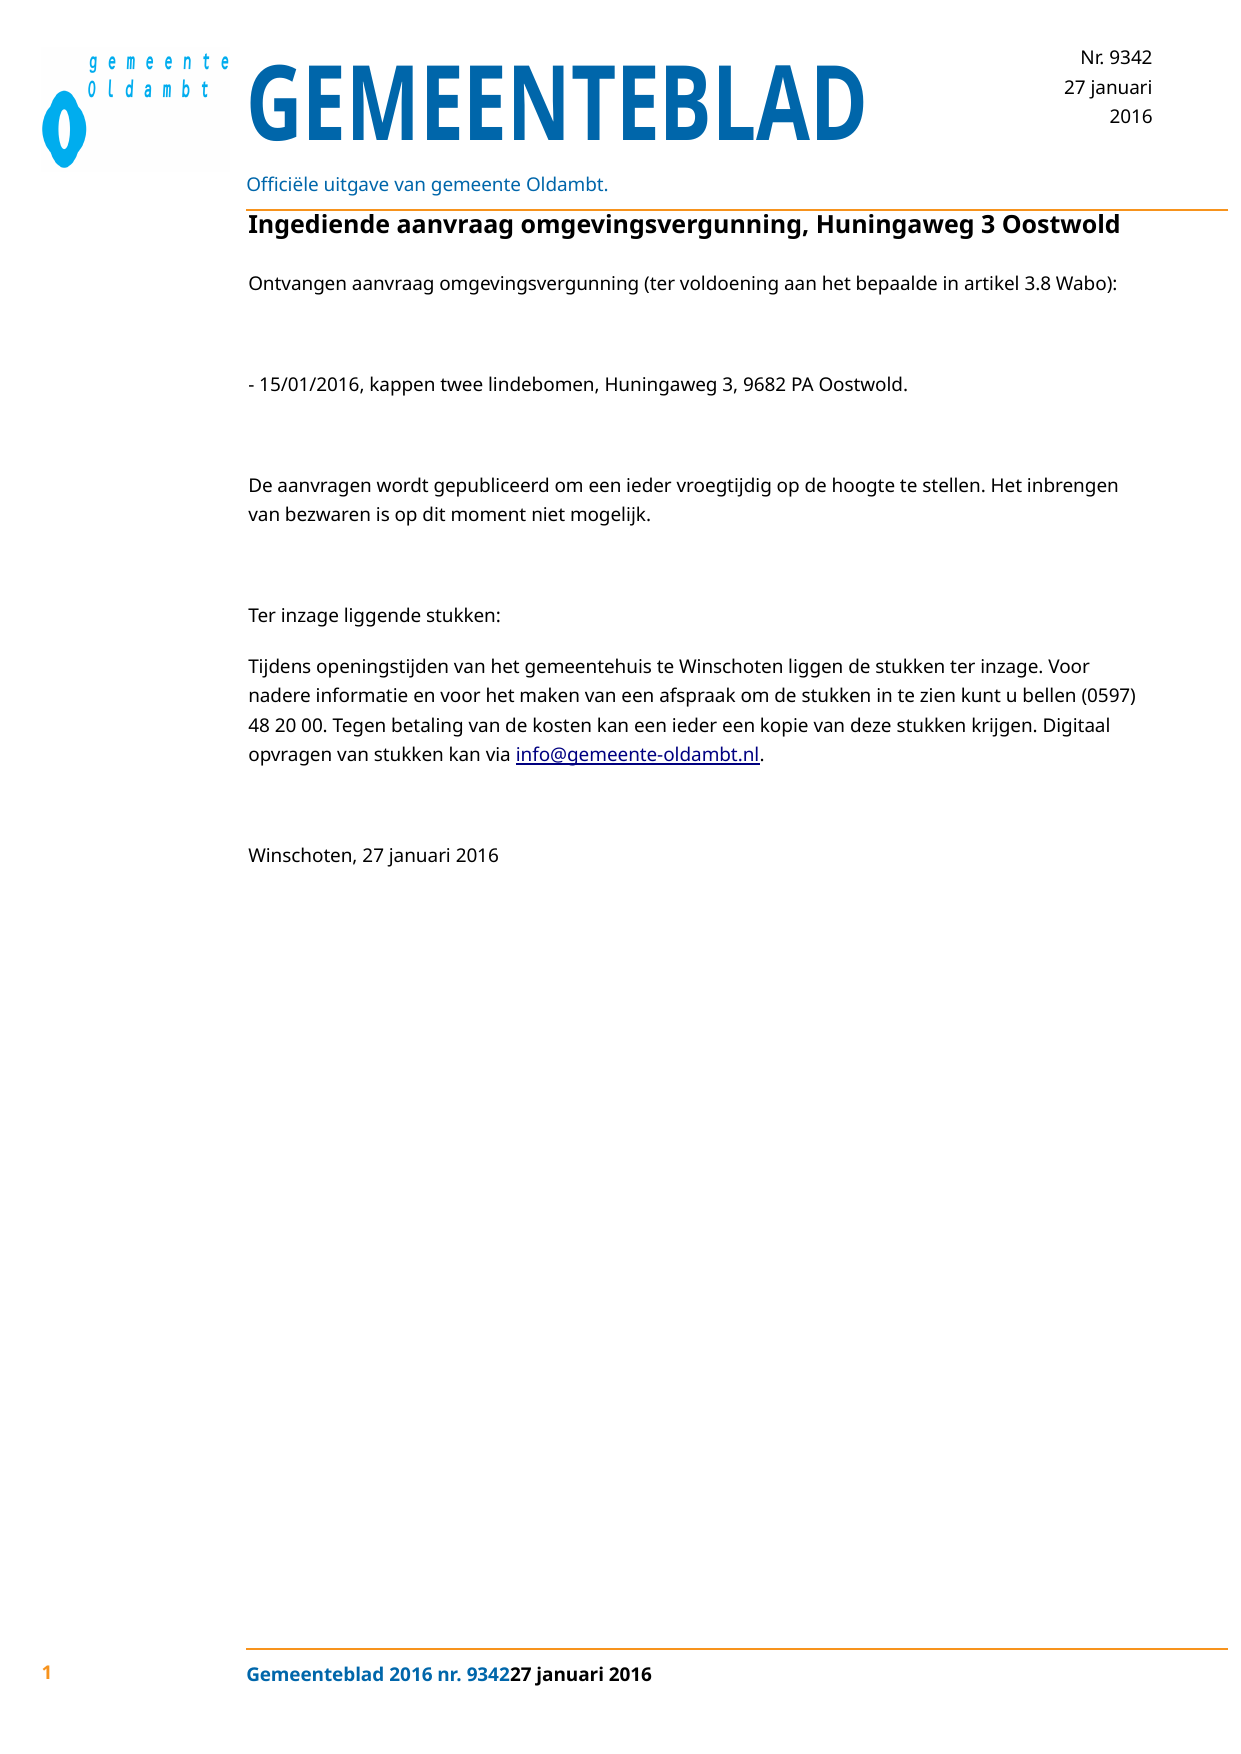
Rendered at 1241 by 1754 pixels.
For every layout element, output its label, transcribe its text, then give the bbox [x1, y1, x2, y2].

picture [41, 47, 231, 172]
text Ingediende aanvraag omgevingsvergunning, Huningaweg 3 Oostwold [248, 211, 1152, 241]
text De aanvragen wordt gepubliceerd om een ieder vroegtijdig op de hoogte te stellen. Het inbrengen van bezwaren is op dit moment niet mogelijk. [248, 472, 1152, 527]
text - 15/01/2016, kappen twee lindebomen, Huningaweg 3, 9682 PA Oostwold. [248, 371, 1152, 397]
text Winschoten, 27 januari 2016 [248, 842, 1152, 868]
text Ter inzage liggende stukken: [248, 602, 1152, 628]
text Tijdens openingstijden van het gemeentehuis te Winschoten liggen de stukken ter inzage. Voor nadere informatie en voor het maken van een afspraak om de stukken in te zien kunt u bellen (0597) 48 20 00. Tegen betaling van de kosten kan een ieder een kopie van deze stukken krijgen. Digitaal opvragen van stukken kan via info@gemeente-oldambt.nl. [248, 653, 1152, 767]
text Ontvangen aanvraag omgevingsvergunning (ter voldoening aan het bepaalde in artikel 3.8 Wabo): [248, 270, 1152, 296]
